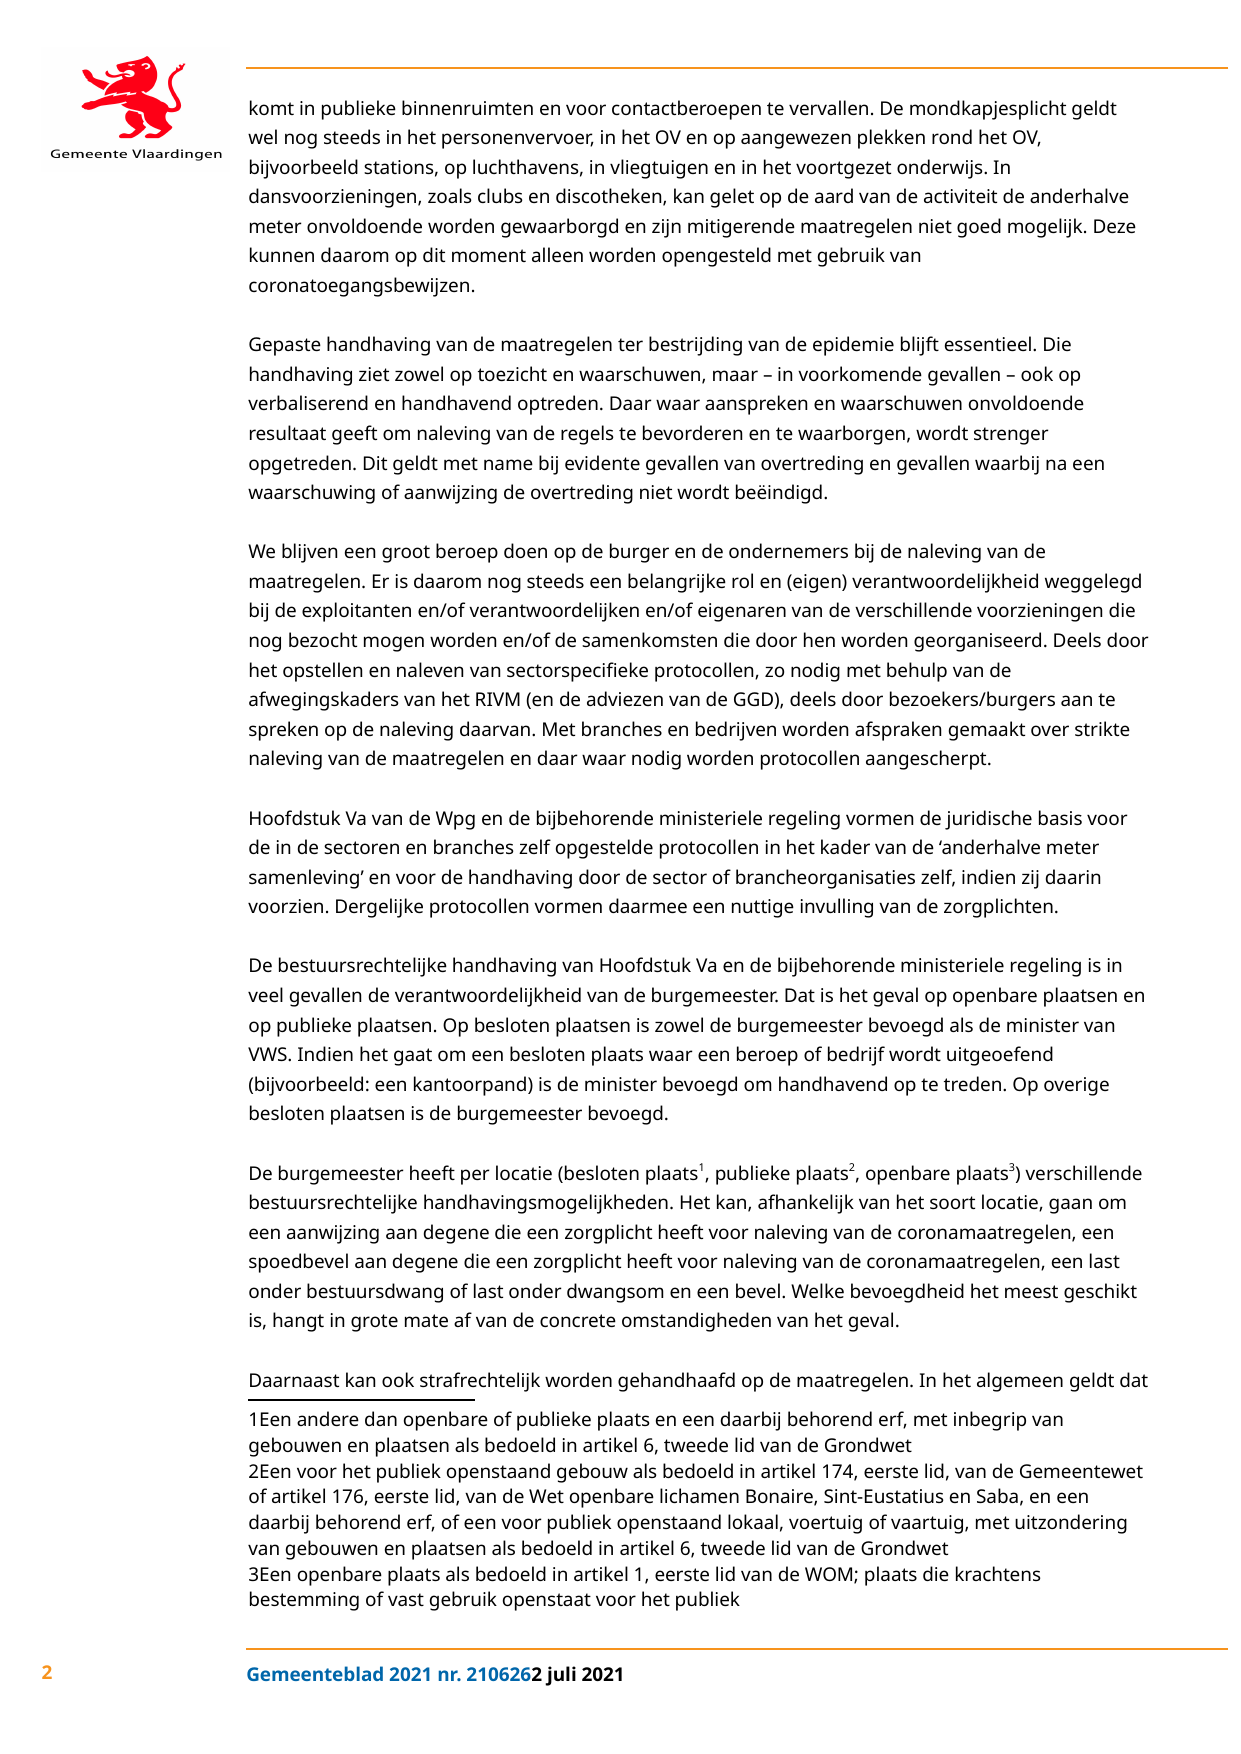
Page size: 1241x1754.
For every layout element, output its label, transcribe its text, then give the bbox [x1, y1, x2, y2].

text De bestuursrechtelijke handhaving van Hoofdstuk Va en de bijbehorende ministeriele regeling is in veel gevallen de verantwoordelijkheid van de burgemeester. Dat is het geval op openbare plaatsen en op publieke plaatsen. Op besloten plaatsen is zowel de burgemeester bevoegd als de minister van VWS. Indien het gaat om een besloten plaats waar een beroep of bedrijf wordt uitgeoefend (bijvoorbeeld: een kantoorpand) is de minister bevoegd om handhavend op te treden. Op overige besloten plaatsen is de burgemeester bevoegd. [248, 953, 1152, 1126]
picture [41, 47, 231, 172]
text Gepaste handhaving van de maatregelen ter bestrijding van de epidemie blijft essentieel. Die handhaving ziet zowel op toezicht en waarschuwen, maar – in voorkomende gevallen – ook op verbaliserend en handhavend optreden. Daar waar aanspreken en waarschuwen onvoldoende resultaat geeft om naleving van de regels te bevorderen en te waarborgen, wordt strenger opgetreden. Dit geldt met name bij evidente gevallen van overtreding en gevallen waarbij na een waarschuwing of aanwijzing de overtreding niet wordt beëindigd. [248, 331, 1152, 505]
text Een andere dan openbare of publieke plaats en een daarbij behorend erf, met inbegrip van gebouwen en plaatsen als bedoeld in artikel 6, tweede lid van de Grondwet [248, 1406, 1152, 1458]
text komt in publieke binnenruimten en voor contactberoepen te vervallen. De mondkapjesplicht geldt wel nog steeds in het personenvervoer, in het OV en op aangewezen plekken rond het OV, bijvoorbeeld stations, op luchthavens, in vliegtuigen en in het voortgezet onderwijs. In dansvoorzieningen, zoals clubs en discotheken, kan gelet op de aard van de activiteit de anderhalve meter onvoldoende worden gewaarborgd en zijn mitigerende maatregelen niet goed mogelijk. Deze kunnen daarom op dit moment alleen worden opengesteld met gebruik van coronatoegangsbewijzen. [248, 95, 1152, 298]
text Hoofdstuk Va van de Wpg en de bijbehorende ministeriele regeling vormen de juridische basis voor de in de sectoren en branches zelf opgestelde protocollen in het kader van de ‘anderhalve meter samenleving’ en voor de handhaving door de sector of brancheorganisaties zelf, indien zij daarin voorzien. Dergelijke protocollen vormen daarmee een nuttige invulling van de zorgplichten. [248, 805, 1152, 919]
text Daarnaast kan ook strafrechtelijk worden gehandhaafd op de maatregelen. In het algemeen geldt dat [248, 1367, 1152, 1393]
text We blijven een groot beroep doen op de burger en de ondernemers bij de naleving van de maatregelen. Er is daarom nog steeds een belangrijke rol en (eigen) verantwoordelijkheid weggelegd bij de exploitanten en/of verantwoordelijken en/of eigenaren van de verschillende voorzieningen die nog bezocht mogen worden en/of de samenkomsten die door hen worden georganiseerd. Deels door het opstellen en naleven van sectorspecifieke protocollen, zo nodig met behulp van de afwegingskaders van het RIVM (en de adviezen van de GGD), deels door bezoekers/burgers aan te spreken op de naleving daarvan. Met branches en bedrijven worden afspraken gemaakt over strikte naleving van de maatregelen en daar waar nodig worden protocollen aangescherpt. [248, 538, 1152, 771]
text Een openbare plaats als bedoeld in artikel 1, eerste lid van de WOM; plaats die krachtens bestemming of vast gebruik openstaat voor het publiek [248, 1561, 1152, 1612]
text Een voor het publiek openstaand gebouw als bedoeld in artikel 174, eerste lid, van de Gemeentewet of artikel 176, eerste lid, van de Wet openbare lichamen Bonaire, Sint-Eustatius en Saba, en een daarbij behorend erf, of een voor publiek openstaand lokaal, voertuig of vaartuig, met uitzondering van gebouwen en plaatsen als bedoeld in artikel 6, tweede lid van de Grondwet [248, 1458, 1152, 1561]
text De burgemeester heeft per locatie (besloten plaats, publieke plaats, openbare plaats) verschillende bestuursrechtelijke handhavingsmogelijkheden. Het kan, afhankelijk van het soort locatie, gaan om een aanwijzing aan degene die een zorgplicht heeft voor naleving van de coronamaatregelen, een spoedbevel aan degene die een zorgplicht heeft voor naleving van de coronamaatregelen, een last onder bestuursdwang of last onder dwangsom en een bevel. Welke bevoegdheid het meest geschikt is, hangt in grote mate af van de concrete omstandigheden van het geval. [248, 1160, 1152, 1333]
